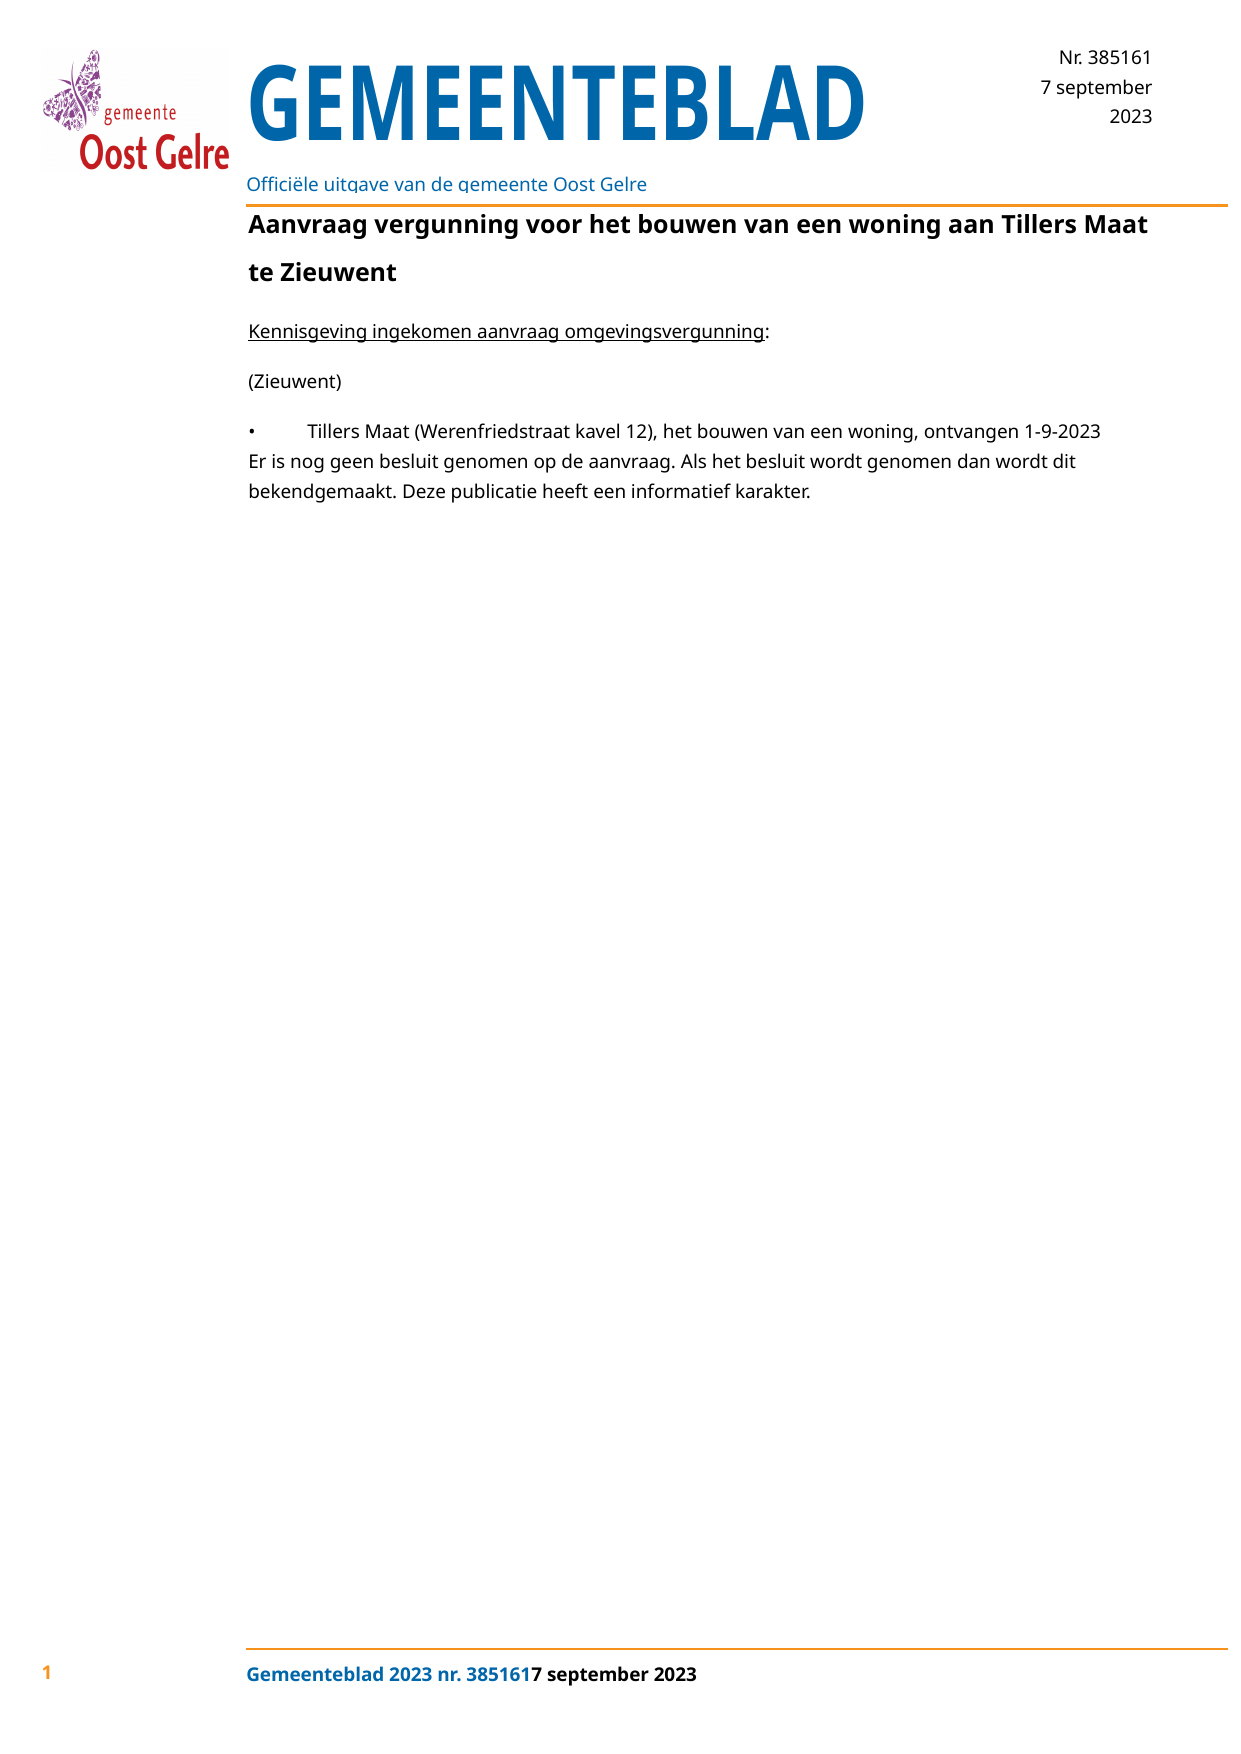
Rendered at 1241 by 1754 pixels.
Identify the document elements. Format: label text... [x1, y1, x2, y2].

picture [41, 47, 231, 172]
text (Zieuwent) [248, 368, 1152, 394]
text Er is nog geen besluit genomen op de aanvraag. Als het besluit wordt genomen dan wordt dit bekendgemaakt. Deze publicatie heeft een informatief karakter. [248, 448, 1152, 504]
text Aanvraag vergunning voor het bouwen van een woning aan Tillers Maat te Zieuwent [248, 207, 1152, 288]
text Kennisgeving ingekomen aanvraag omgevingsvergunning: [248, 318, 1152, 344]
list Tillers Maat (Werenfriedstraat kavel 12), het bouwen van een woning, ontvangen 1-9-2023 [248, 419, 1152, 444]
